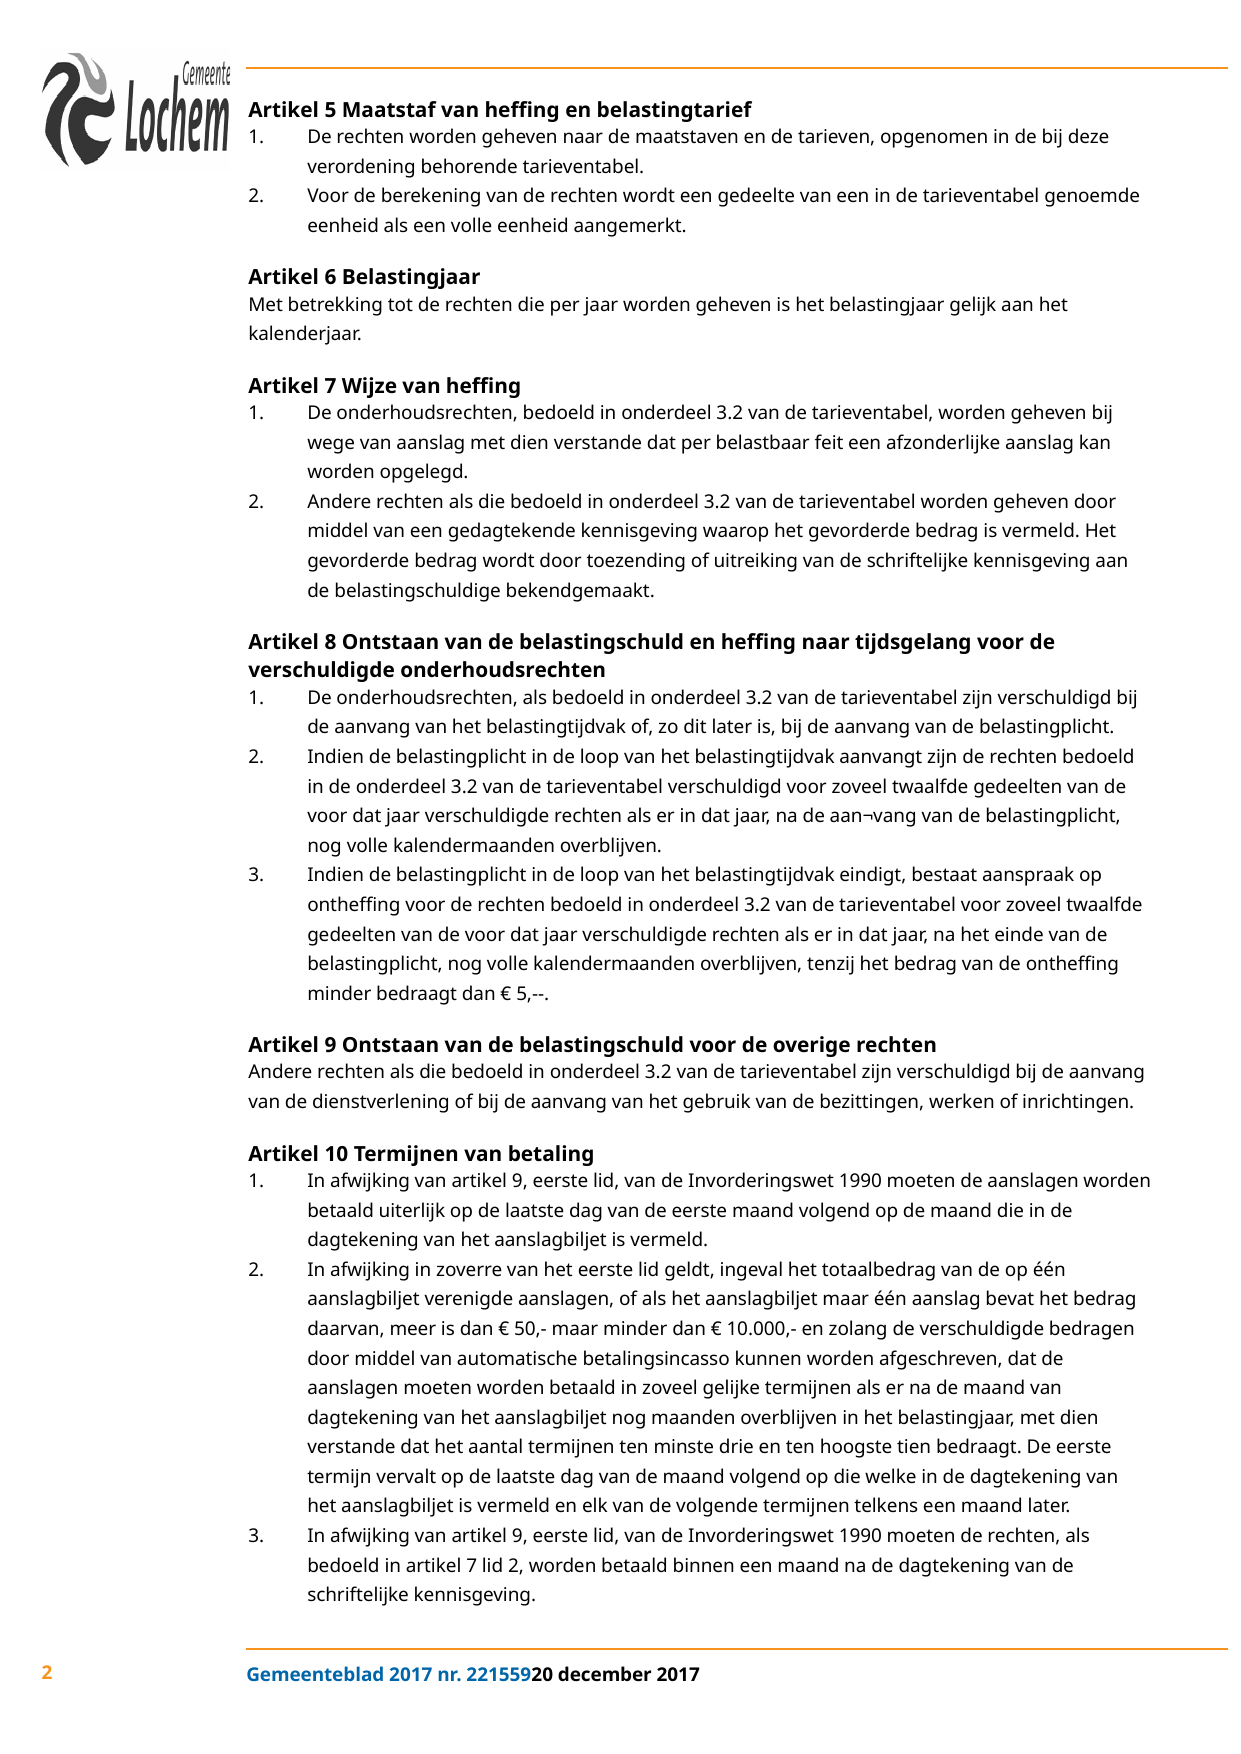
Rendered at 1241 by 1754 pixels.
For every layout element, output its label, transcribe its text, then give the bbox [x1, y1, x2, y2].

picture [41, 47, 231, 172]
text Andere rechten als die bedoeld in onderdeel 3.2 van de tarieventabel zijn verschuldigd bij de aanvang van de dienstverlening of bij de aanvang van het gebruik van de bezittingen, werken of inrichtingen. [248, 1059, 1152, 1114]
text Artikel 7 Wijze van heffing [248, 371, 1152, 399]
list Andere rechten als die bedoeld in onderdeel 3.2 van de tarieventabel worden geheven door middel van een gedagtekende kennisgeving waarop het gevorderde bedrag is vermeld. Het gevorderde bedrag wordt door toezending of uitreiking van de schriftelijke kennisgeving aan de belastingschuldige bekendgemaakt. [248, 488, 1152, 602]
text Artikel 8 Ontstaan van de belastingschuld en heffing naar tijdsgelang voor de verschuldigde onderhoudsrechten [248, 627, 1152, 684]
list In afwijking van artikel 9, eerste lid, van de Invorderingswet 1990 moeten de rechten, als bedoeld in artikel 7 lid 2, worden betaald binnen een maand na de dagtekening van de schriftelijke kennisgeving. [248, 1522, 1152, 1607]
text Met betrekking tot de rechten die per jaar worden geheven is het belastingjaar gelijk aan het kalenderjaar. [248, 291, 1152, 346]
list Indien de belastingplicht in de loop van het belastingtijdvak eindigt, bestaat aanspraak op ontheffing voor de rechten bedoeld in onderdeel 3.2 van de tarieventabel voor zoveel twaalfde gedeelten van de voor dat jaar verschuldigde rechten als er in dat jaar, na het einde van de belastingplicht, nog volle kalendermaanden overblijven, tenzij het bedrag van de ontheffing minder bedraagt dan € 5,--. [248, 862, 1152, 1006]
list De rechten worden geheven naar de maatstaven en de tarieven, opgenomen in de bij deze verordening behorende tarieventabel. [248, 123, 1152, 178]
text Artikel 10 Termijnen van betaling [248, 1139, 1152, 1167]
text Artikel 6 Belastingjaar [248, 262, 1152, 291]
list In afwijking in zoverre van het eerste lid geldt, ingeval het totaalbedrag van de op één aanslagbiljet verenigde aanslagen, of als het aanslagbiljet maar één aanslag bevat het bedrag daarvan, meer is dan € 50,- maar minder dan € 10.000,- en zolang de verschuldigde bedragen door middel van automatische betalingsincasso kunnen worden afgeschreven, dat de aanslagen moeten worden betaald in zoveel gelijke termijnen als er na de maand van dagtekening van het aanslagbiljet nog maanden overblijven in het belastingjaar, met dien verstande dat het aantal termijnen ten minste drie en ten hoogste tien bedraagt. De eerste termijn vervalt op de laatste dag van de maand volgend op die welke in de dagtekening van het aanslagbiljet is vermeld en elk van de volgende termijnen telkens een maand later. [248, 1256, 1152, 1518]
list De onderhoudsrechten, bedoeld in onderdeel 3.2 van de tarieventabel, worden geheven bij wege van aanslag met dien verstande dat per belastbaar feit een afzonderlijke aanslag kan worden opgelegd. [248, 399, 1152, 484]
list Indien de belastingplicht in de loop van het belastingtijdvak aanvangt zijn de rechten bedoeld in de onderdeel 3.2 van de tarieventabel verschuldigd voor zoveel twaalfde gedeelten van de voor dat jaar verschuldigde rechten als er in dat jaar, na de aan¬vang van de belastingplicht, nog volle kalendermaanden overblijven. [248, 743, 1152, 858]
text Artikel 5 Maatstaf van heffing en belastingtarief [248, 95, 1152, 123]
list De onderhoudsrechten, als bedoeld in onderdeel 3.2 van de tarieventabel zijn verschuldigd bij de aanvang van het belastingtijdvak of, zo dit later is, bij de aanvang van de belastingplicht. [248, 684, 1152, 739]
text Artikel 9 Ontstaan van de belastingschuld voor de overige rechten [248, 1030, 1152, 1059]
list Voor de berekening van de rechten wordt een gedeelte van een in de tarieventabel genoemde eenheid als een volle eenheid aangemerkt. [248, 182, 1152, 238]
list In afwijking van artikel 9, eerste lid, van de Invorderingswet 1990 moeten de aanslagen worden betaald uiterlijk op de laatste dag van de eerste maand volgend op de maand die in de dagtekening van het aanslagbiljet is vermeld. [248, 1167, 1152, 1252]
